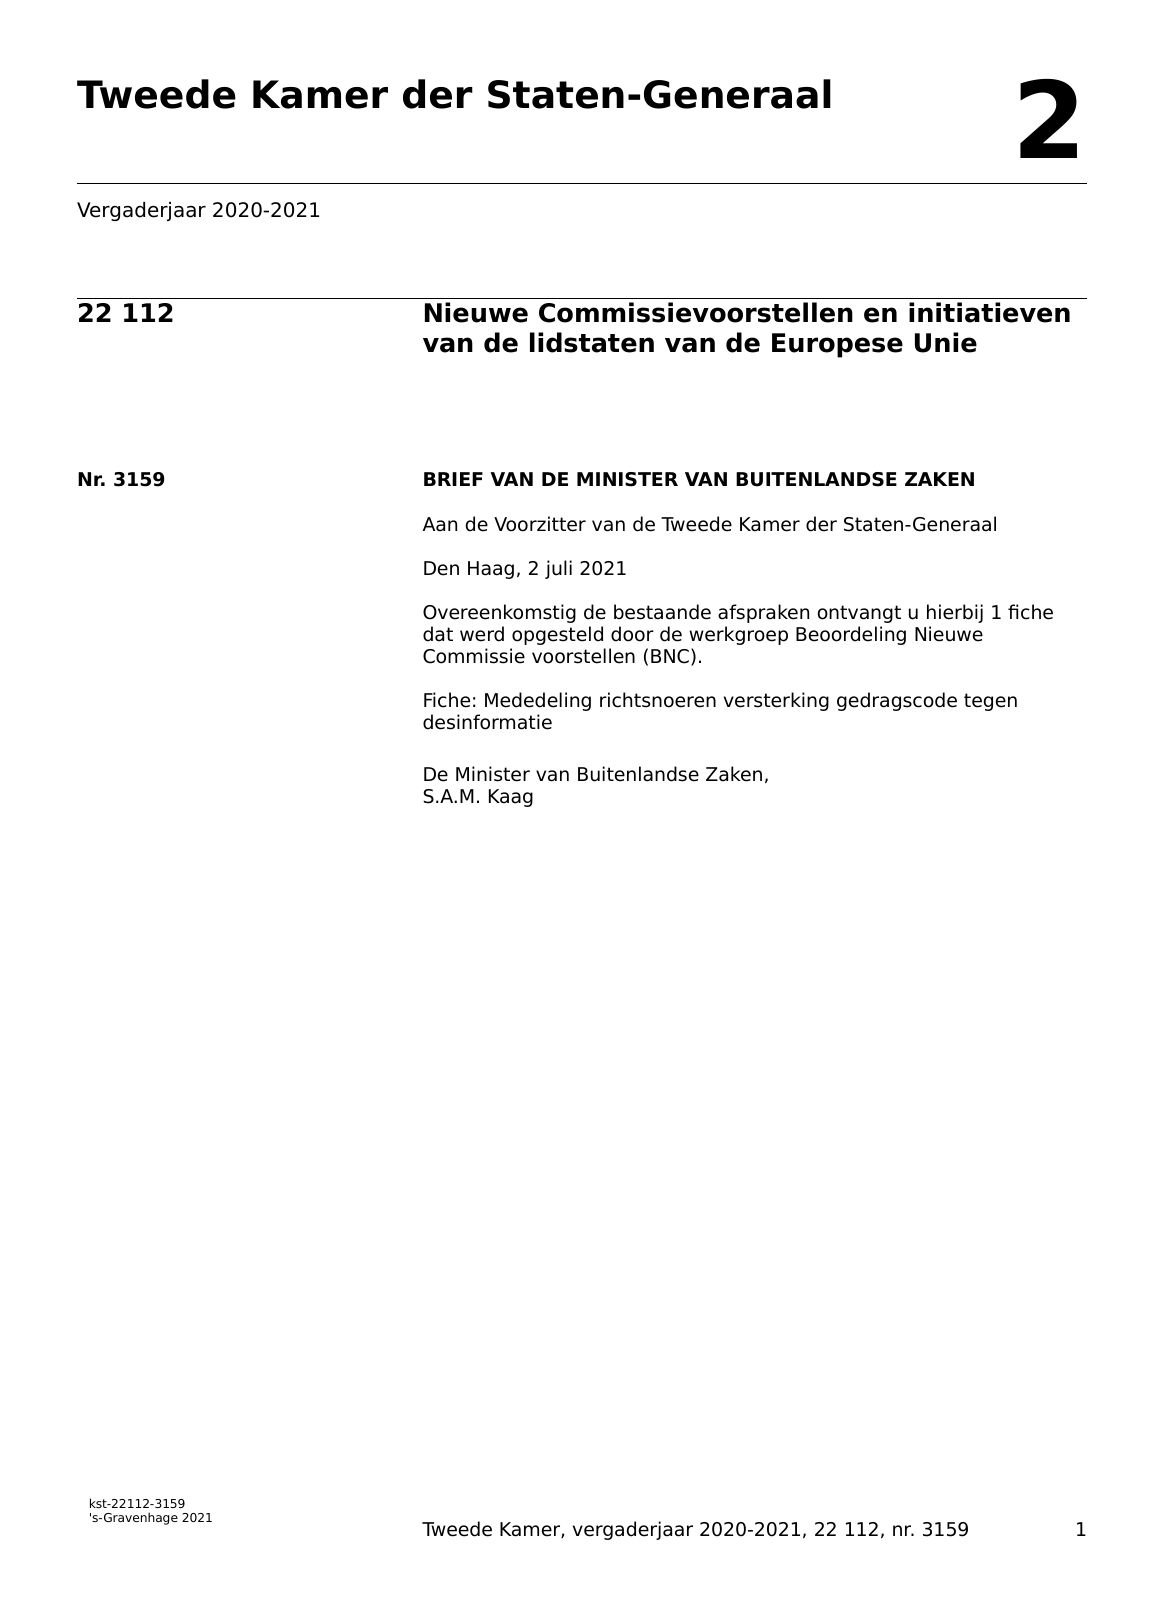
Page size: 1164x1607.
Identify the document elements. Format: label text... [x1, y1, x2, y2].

text Den Haag, 2 juli 2021 [422, 558, 1087, 580]
table_cell Vergaderjaar 2020-2021 [77, 184, 1087, 298]
table_header Tweede Kamer der Staten-Generaal [77, 59, 886, 183]
text Fiche: Mededeling richtsnoeren versterking gedragscode tegen desinformatie [422, 690, 1087, 734]
text De Minister van Buitenlandse Zaken, S.A.M. Kaag [422, 764, 1087, 808]
subtitle Nr. 3159 BRIEF VAN DE MINISTER VAN BUITENLANDSE ZAKEN [77, 469, 1087, 491]
table_header 2 [886, 59, 1087, 183]
text Overeenkomstig de bestaande afspraken ontvangt u hierbij 1 fiche dat werd opgesteld door de werkgroep Beoordeling Nieuwe Commissie voorstellen (BNC). [422, 602, 1087, 668]
subtitle 22 112 Nieuwe Commissievoorstellen en initiatieven van de lidstaten van de Europese Unie [77, 299, 1087, 358]
text 's-Gravenhage 2021 [88, 1511, 323, 1525]
text kst-22112-3159 [88, 1497, 323, 1511]
text Aan de Voorzitter van de Tweede Kamer der Staten-Generaal [422, 513, 1087, 536]
